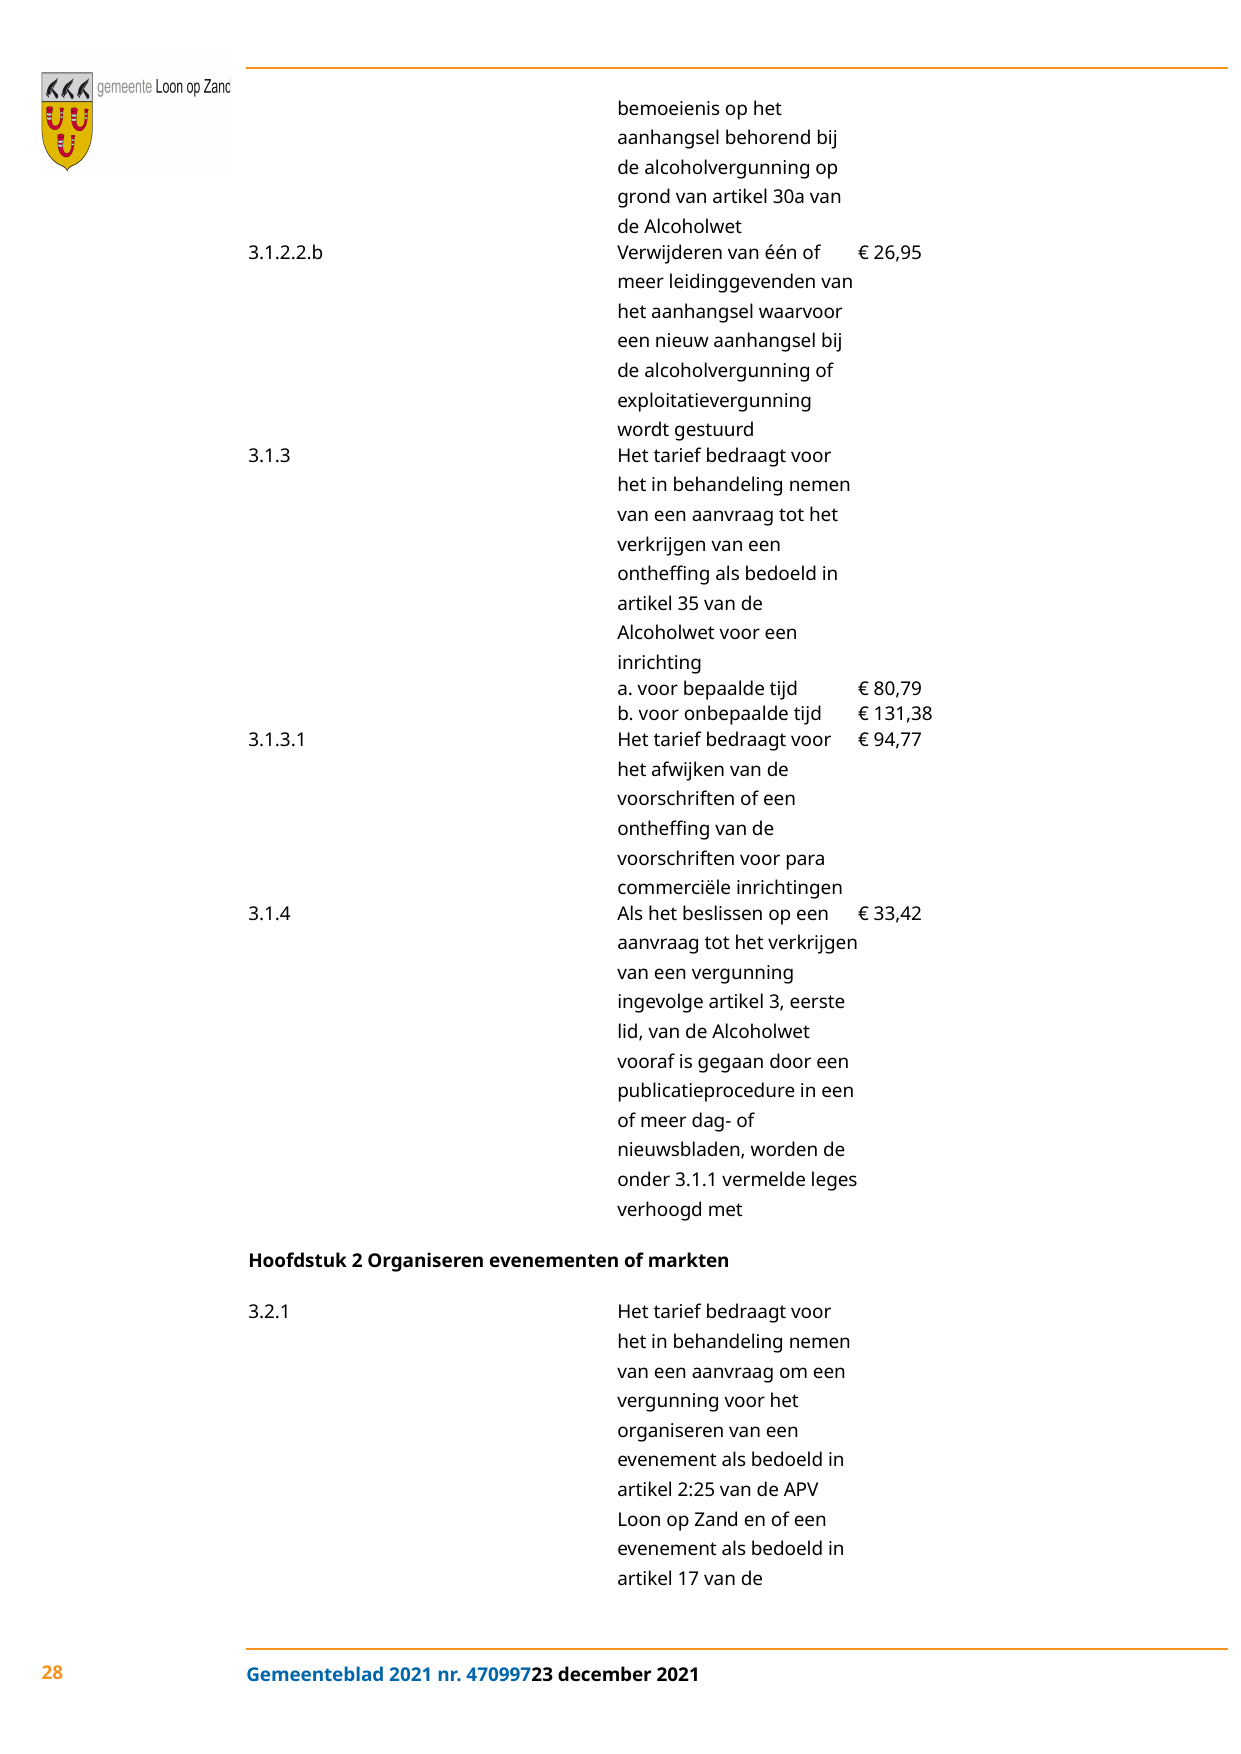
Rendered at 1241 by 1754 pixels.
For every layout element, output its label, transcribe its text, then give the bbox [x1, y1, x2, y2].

table_cell 3.1.2.2.b [248, 239, 617, 442]
table_cell Als het beslissen op een aanvraag tot het verkrijgen van een vergunning ingevolge artikel 3, eerste lid, van de Alcoholwet vooraf is gegaan door een publicatieprocedure in een of meer dag- of nieuwsbladen, worden de onder 3.1.1 vermelde leges verhoogd met [617, 900, 858, 1222]
picture [41, 47, 231, 172]
table_cell [248, 1222, 1152, 1247]
table_cell Het tarief bedraagt voor het in behandeling nemen van een aanvraag tot het verkrijgen van een ontheffing als bedoeld in artikel 35 van de Alcoholwet voor een inrichting [617, 442, 858, 675]
table_cell [248, 95, 617, 239]
table_cell 3.1.3.1 [248, 726, 617, 900]
table_cell € 131,38 [858, 701, 1152, 726]
table_cell b. voor onbepaalde tijd [617, 701, 858, 726]
table_cell Hoofdstuk 2 Organiseren evenementen of markten [248, 1247, 1152, 1273]
table_cell [248, 701, 617, 726]
table_cell € 80,79 [858, 675, 1152, 701]
table_cell € 94,77 [858, 726, 1152, 900]
table_cell € 26,95 [858, 239, 1152, 442]
table_cell bemoeienis op het aanhangsel behorend bij de alcoholvergunning op grond van artikel 30a van de Alcoholwet [617, 95, 858, 239]
table_cell 3.1.3 [248, 442, 617, 675]
table_cell [248, 675, 617, 701]
table_cell [858, 95, 1152, 239]
table_cell 3.1.4 [248, 900, 617, 1222]
table_cell [858, 1299, 1152, 1591]
table_cell Verwijderen van één of meer leidinggevenden van het aanhangsel waarvoor een nieuw aanhangsel bij de alcoholvergunning of exploitatievergunning wordt gestuurd [617, 239, 858, 442]
table_cell € 33,42 [858, 900, 1152, 1222]
table_cell a. voor bepaalde tijd [617, 675, 858, 701]
table_cell [248, 1273, 1152, 1299]
table_cell Het tarief bedraagt voor het afwijken van de voorschriften of een ontheffing van de voorschriften voor para commerciële inrichtingen [617, 726, 858, 900]
table_cell Het tarief bedraagt voor het in behandeling nemen van een aanvraag om een vergunning voor het organiseren van een evenement als bedoeld in artikel 2:25 van de APV Loon op Zand en of een evenement als bedoeld in artikel 17 van de [617, 1299, 858, 1591]
table_cell 3.2.1 [248, 1299, 617, 1591]
table_cell [858, 442, 1152, 675]
